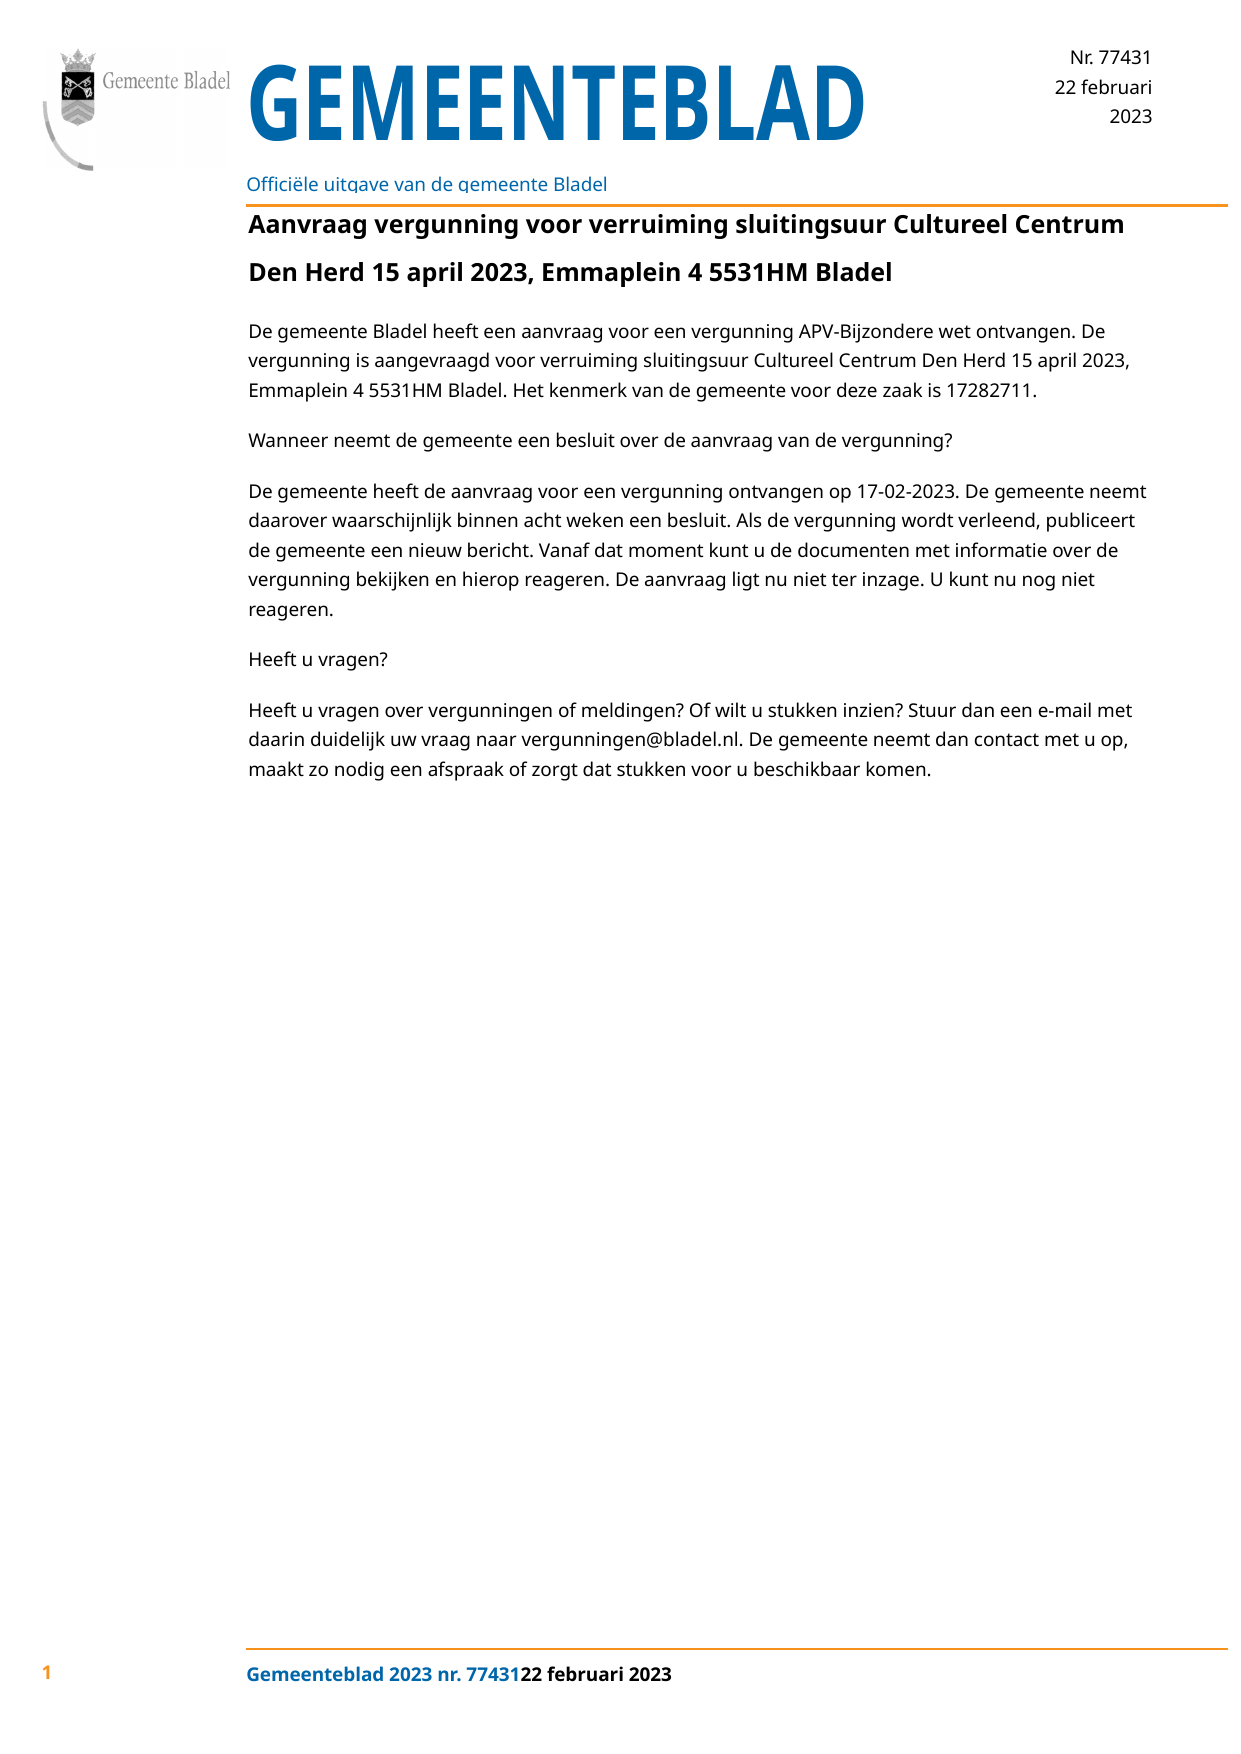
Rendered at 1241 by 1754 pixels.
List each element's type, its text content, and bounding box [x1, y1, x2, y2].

text Heeft u vragen? [248, 647, 1152, 672]
text Aanvraag vergunning voor verruiming sluitingsuur Cultureel Centrum Den Herd 15 april 2023, Emmaplein 4 5531HM Bladel [248, 207, 1152, 288]
text De gemeente Bladel heeft een aanvraag voor een vergunning APV-Bijzondere wet ontvangen. De vergunning is aangevraagd voor verruiming sluitingsuur Cultureel Centrum Den Herd 15 april 2023, Emmaplein 4 5531HM Bladel. Het kenmerk van de gemeente voor deze zaak is 17282711. [248, 318, 1152, 403]
text De gemeente heeft de aanvraag voor een vergunning ontvangen op 17-02-2023. De gemeente neemt daarover waarschijnlijk binnen acht weken een besluit. Als de vergunning wordt verleend, publiceert de gemeente een nieuw bericht. Vanaf dat moment kunt u de documenten met informatie over de vergunning bekijken en hierop reageren. De aanvraag ligt nu niet ter inzage. U kunt nu nog niet reageren. [248, 478, 1152, 622]
text Heeft u vragen over vergunningen of meldingen? Of wilt u stukken inzien? Stuur dan een e-mail met daarin duidelijk uw vraag naar vergunningen@bladel.nl. De gemeente neemt dan contact met u op, maakt zo nodig een afspraak of zorgt dat stukken voor u beschikbaar komen. [248, 697, 1152, 782]
picture [41, 47, 231, 172]
text Wanneer neemt de gemeente een besluit over de aanvraag van de vergunning? [248, 427, 1152, 453]
